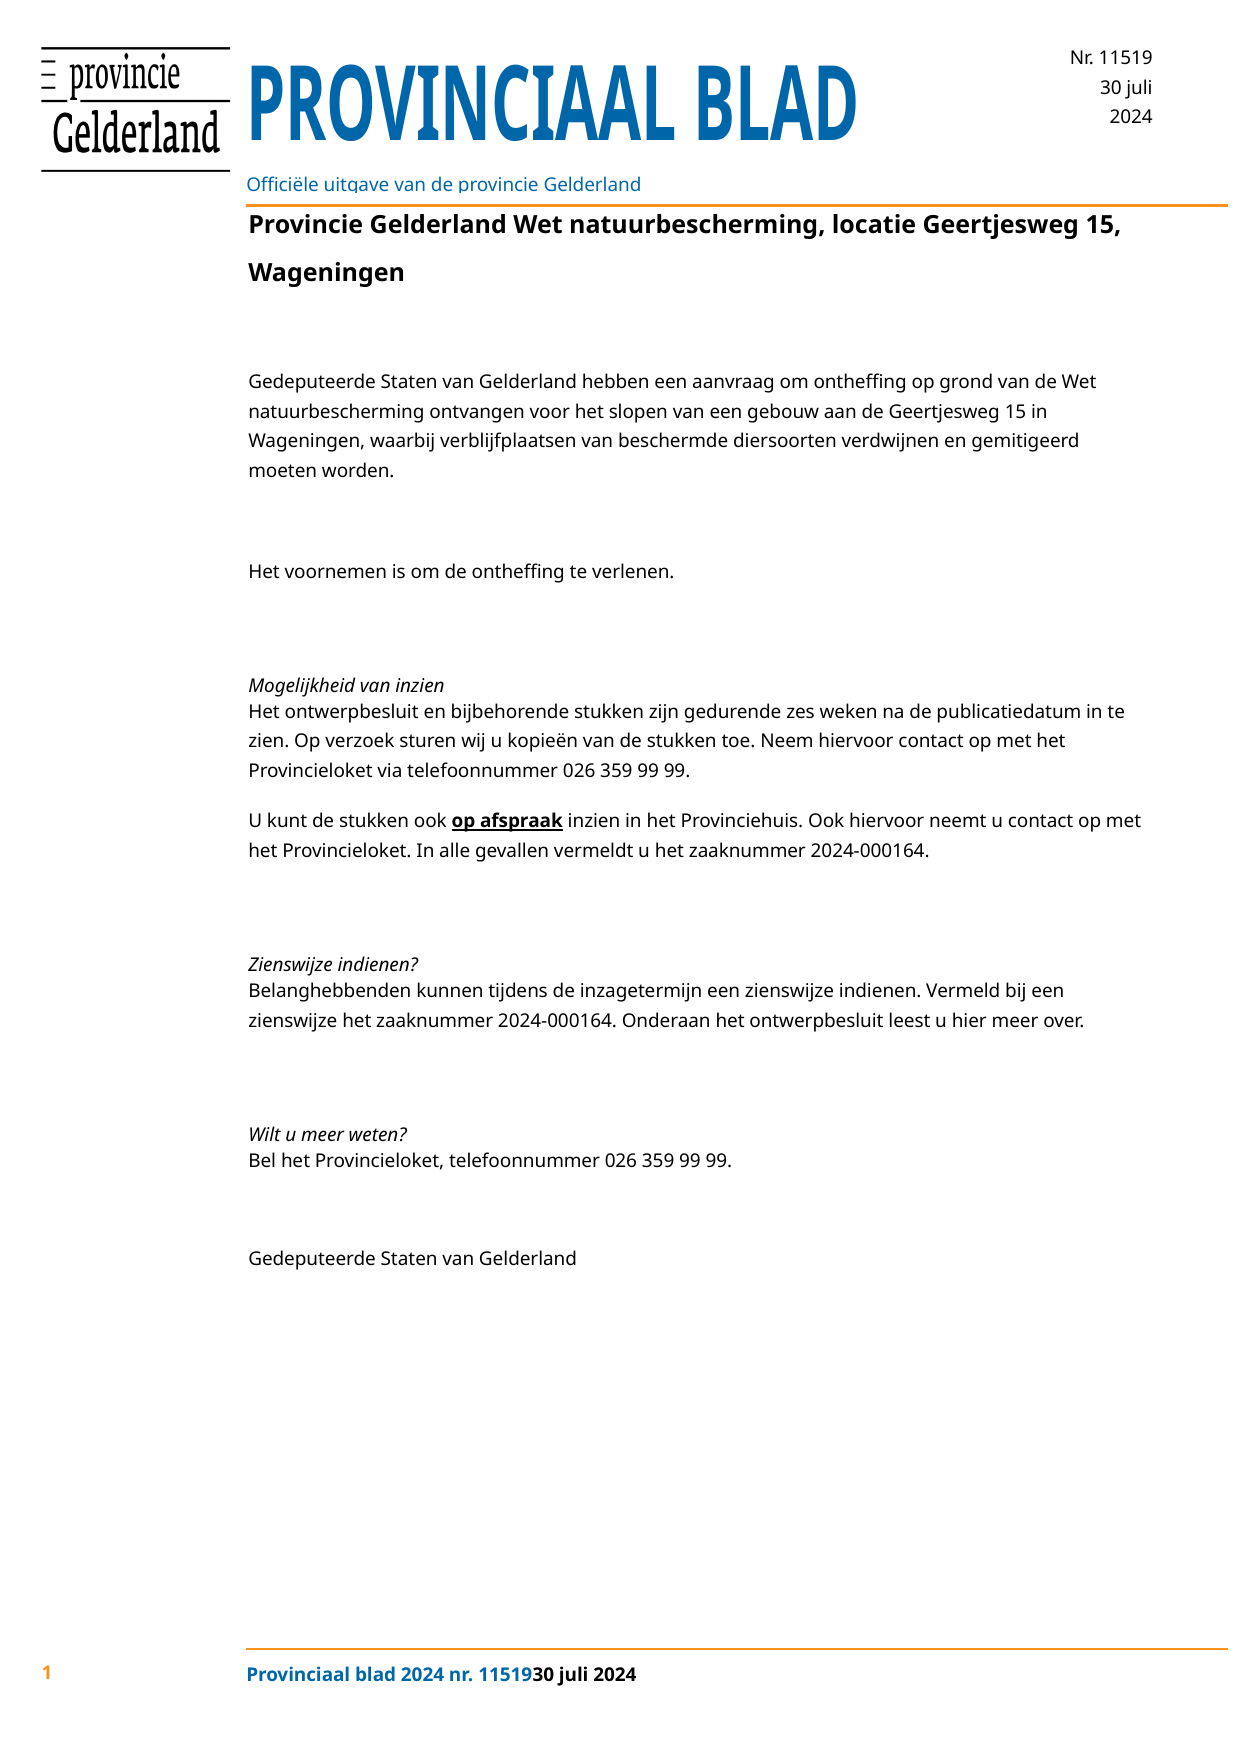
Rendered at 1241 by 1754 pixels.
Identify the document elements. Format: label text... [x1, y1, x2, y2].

text Gedeputeerde Staten van Gelderland [248, 1245, 1152, 1271]
text Mogelijkheid van inzien [248, 672, 1152, 698]
text Bel het Provincieloket, telefoonnummer 026 359 99 99. [248, 1147, 1152, 1173]
text Wilt u meer weten? [248, 1121, 1152, 1147]
text Provincie Gelderland Wet natuurbescherming, locatie Geertjesweg 15, Wageningen [248, 207, 1152, 288]
text U kunt de stukken ook op afspraak inzien in het Provinciehuis. Ook hiervoor neemt u contact op met het Provincieloket. In alle gevallen vermeldt u het zaaknummer 2024-000164. [248, 808, 1152, 863]
text Zienswijze indienen? [248, 952, 1152, 977]
text Belanghebbenden kunnen tijdens de inzagetermijn een zienswijze indienen. Vermeld bij een zienswijze het zaaknummer 2024-000164. Onderaan het ontwerpbesluit leest u hier meer over. [248, 977, 1152, 1033]
text Gedeputeerde Staten van Gelderland hebben een aanvraag om ontheffing op grond van de Wet natuurbescherming ontvangen voor het slopen van een gebouw aan de Geertjesweg 15 in Wageningen, waarbij verblijfplaatsen van beschermde diersoorten verdwijnen en gemitigeerd moeten worden. [248, 368, 1152, 483]
text Het ontwerpbesluit en bijbehorende stukken zijn gedurende zes weken na de publicatiedatum in te zien. Op verzoek sturen wij u kopieën van de stukken toe. Neem hiervoor contact op met het Provincieloket via telefoonnummer 026 359 99 99. [248, 698, 1152, 783]
text Het voornemen is om de ontheffing te verlenen. [248, 558, 1152, 584]
picture [41, 47, 231, 172]
